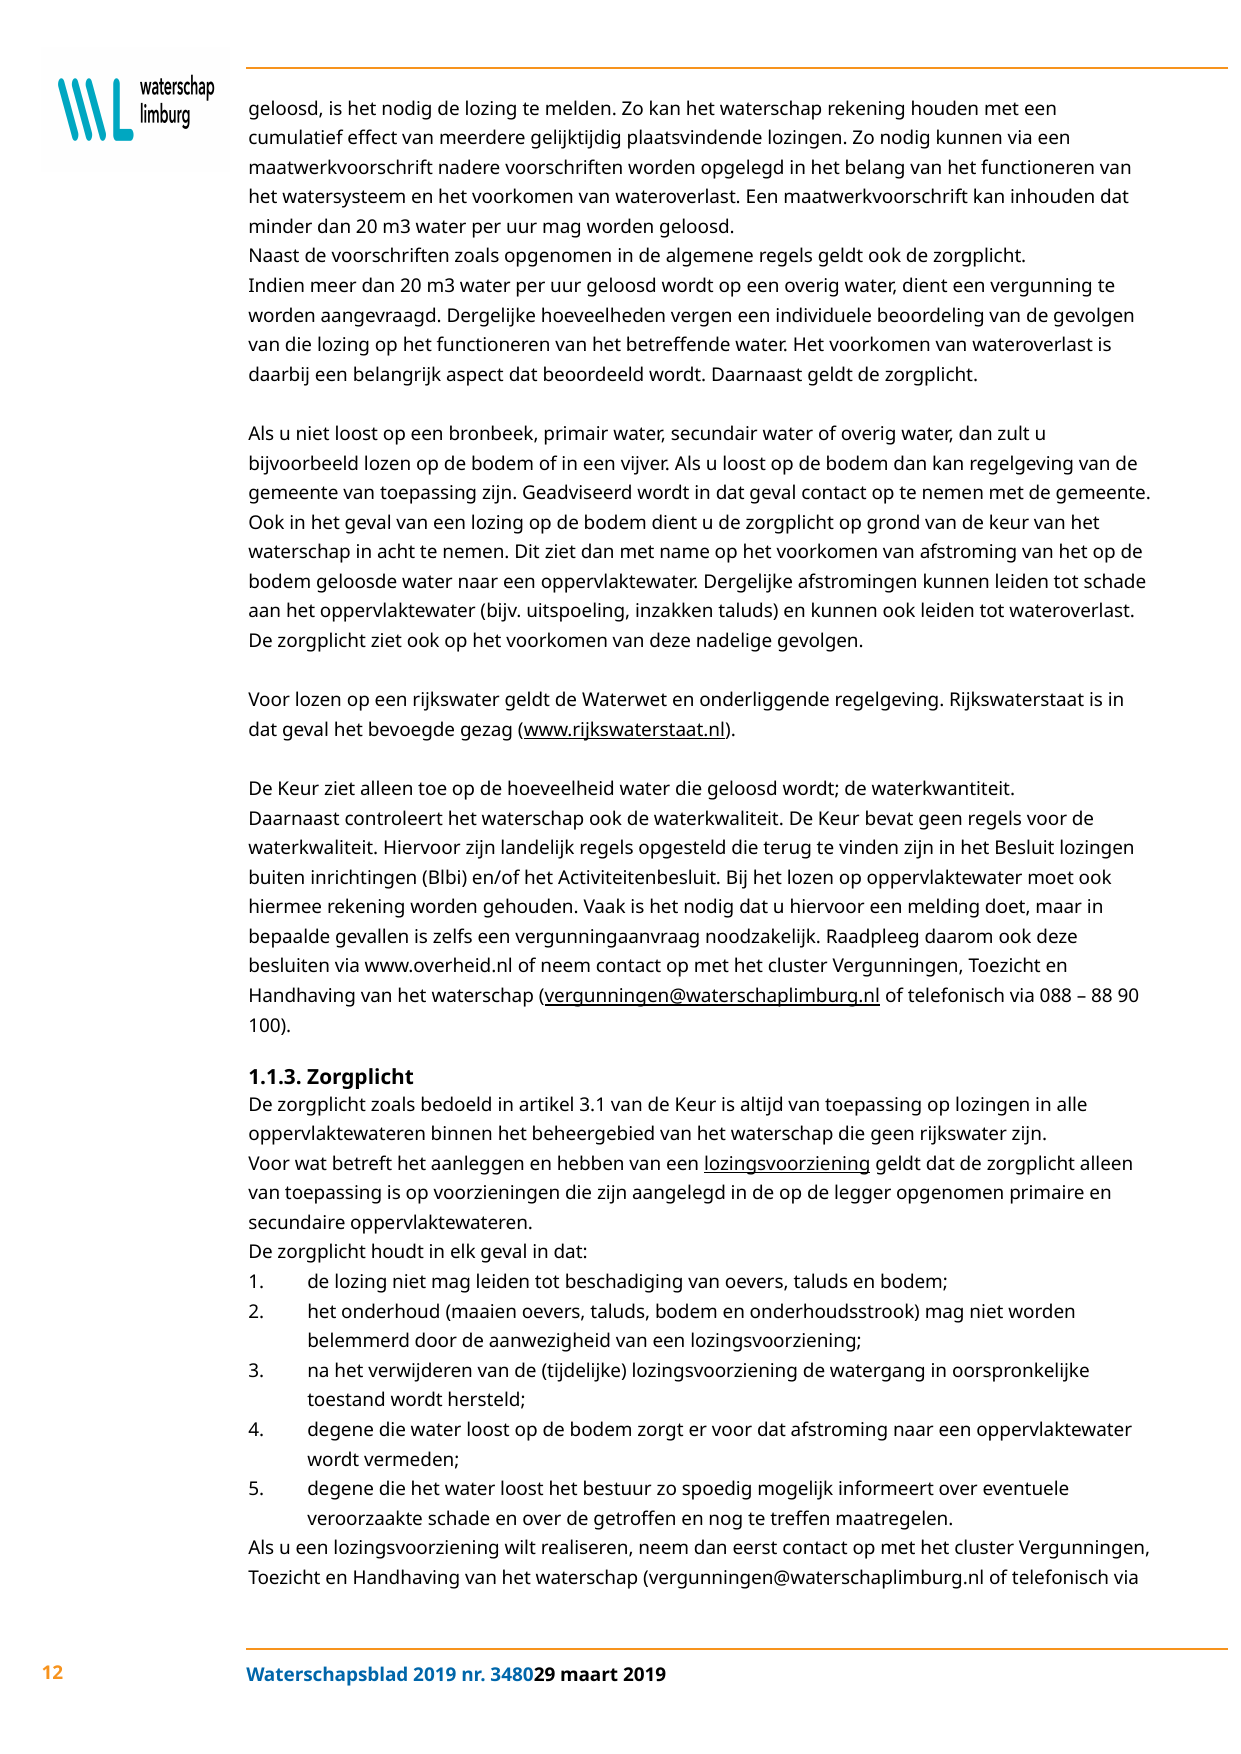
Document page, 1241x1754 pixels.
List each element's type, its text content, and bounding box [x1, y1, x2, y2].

list het onderhoud (maaien oevers, taluds, bodem en onderhoudsstrook) mag niet worden belemmerd door de aanwezigheid van een lozingsvoorziening; [248, 1298, 1152, 1353]
text De zorgplicht zoals bedoeld in artikel 3.1 van de Keur is altijd van toepassing op lozingen in alle oppervlaktewateren binnen het beheergebied van het waterschap die geen rijkswater zijn. [248, 1091, 1152, 1146]
text De zorgplicht houdt in elk geval in dat: [248, 1239, 1152, 1264]
text Als u een lozingsvoorziening wilt realiseren, neem dan eerst contact op met het cluster Vergunningen, Toezicht en Handhaving van het waterschap (vergunningen@waterschaplimburg.nl of telefonisch via [248, 1534, 1152, 1590]
text Daarnaast controleert het waterschap ook de waterkwaliteit. De Keur bevat geen regels voor de waterkwaliteit. Hiervoor zijn landelijk regels opgesteld die terug te vinden zijn in het Besluit lozingen buiten inrichtingen (Blbi) en/of het Activiteitenbesluit. Bij het lozen op oppervlaktewater moet ook hiermee rekening worden gehouden. Vaak is het nodig dat u hiervoor een melding doet, maar in bepaalde gevallen is zelfs een vergunningaanvraag noodzakelijk. Raadpleeg daarom ook deze besluiten via www.overheid.nl of neem contact op met het cluster Vergunningen, Toezicht en Handhaving van het waterschap (vergunningen@waterschaplimburg.nl of telefonisch via 088 – 88 90 100). [248, 805, 1152, 1038]
text Als u niet loost op een bronbeek, primair water, secundair water of overig water, dan zult u bijvoorbeeld lozen op de bodem of in een vijver. Als u loost op de bodem dan kan regelgeving van de gemeente van toepassing zijn. Geadviseerd wordt in dat geval contact op te nemen met de gemeente. Ook in het geval van een lozing op de bodem dient u de zorgplicht op grond van de keur van het waterschap in acht te nemen. Dit ziet dan met name op het voorkomen van afstroming van het op de bodem geloosde water naar een oppervlaktewater. Dergelijke afstromingen kunnen leiden tot schade aan het oppervlaktewater (bijv. uitspoeling, inzakken taluds) en kunnen ook leiden tot wateroverlast. De zorgplicht ziet ook op het voorkomen van deze nadelige gevolgen. [248, 420, 1152, 653]
text 1.1.3. Zorgplicht [248, 1062, 1152, 1091]
list degene die water loost op de bodem zorgt er voor dat afstroming naar een oppervlaktewater wordt vermeden; [248, 1416, 1152, 1471]
list na het verwijderen van de (tijdelijke) lozingsvoorziening de watergang in oorspronkelijke toestand wordt hersteld; [248, 1357, 1152, 1412]
text Voor wat betreft het aanleggen en hebben van een lozingsvoorziening geldt dat de zorgplicht alleen van toepassing is op voorzieningen die zijn aangelegd in de op de legger opgenomen primaire en secundaire oppervlaktewateren. [248, 1150, 1152, 1235]
list de lozing niet mag leiden tot beschadiging van oevers, taluds en bodem; [248, 1268, 1152, 1294]
text Indien meer dan 20 m3 water per uur geloosd wordt op een overig water, dient een vergunning te worden aangevraagd. Dergelijke hoeveelheden vergen een individuele beoordeling van de gevolgen van die lozing op het functioneren van het betreffende water. Het voorkomen van wateroverlast is daarbij een belangrijk aspect dat beoordeeld wordt. Daarnaast geldt de zorgplicht. [248, 272, 1152, 387]
text Voor lozen op een rijkswater geldt de Waterwet en onderliggende regelgeving. Rijkswaterstaat is in dat geval het bevoegde gezag (www.rijkswaterstaat.nl). [248, 686, 1152, 742]
picture [41, 47, 231, 172]
text geloosd, is het nodig de lozing te melden. Zo kan het waterschap rekening houden met een cumulatief effect van meerdere gelijktijdig plaatsvindende lozingen. Zo nodig kunnen via een maatwerkvoorschrift nadere voorschriften worden opgelegd in het belang van het functioneren van het watersysteem en het voorkomen van wateroverlast. Een maatwerkvoorschrift kan inhouden dat minder dan 20 m3 water per uur mag worden geloosd. [248, 95, 1152, 239]
text Naast de voorschriften zoals opgenomen in de algemene regels geldt ook de zorgplicht. [248, 243, 1152, 268]
list degene die het water loost het bestuur zo spoedig mogelijk informeert over eventuele veroorzaakte schade en over de getroffen en nog te treffen maatregelen. [248, 1475, 1152, 1531]
text De Keur ziet alleen toe op de hoeveelheid water die geloosd wordt; de waterkwantiteit. [248, 775, 1152, 801]
